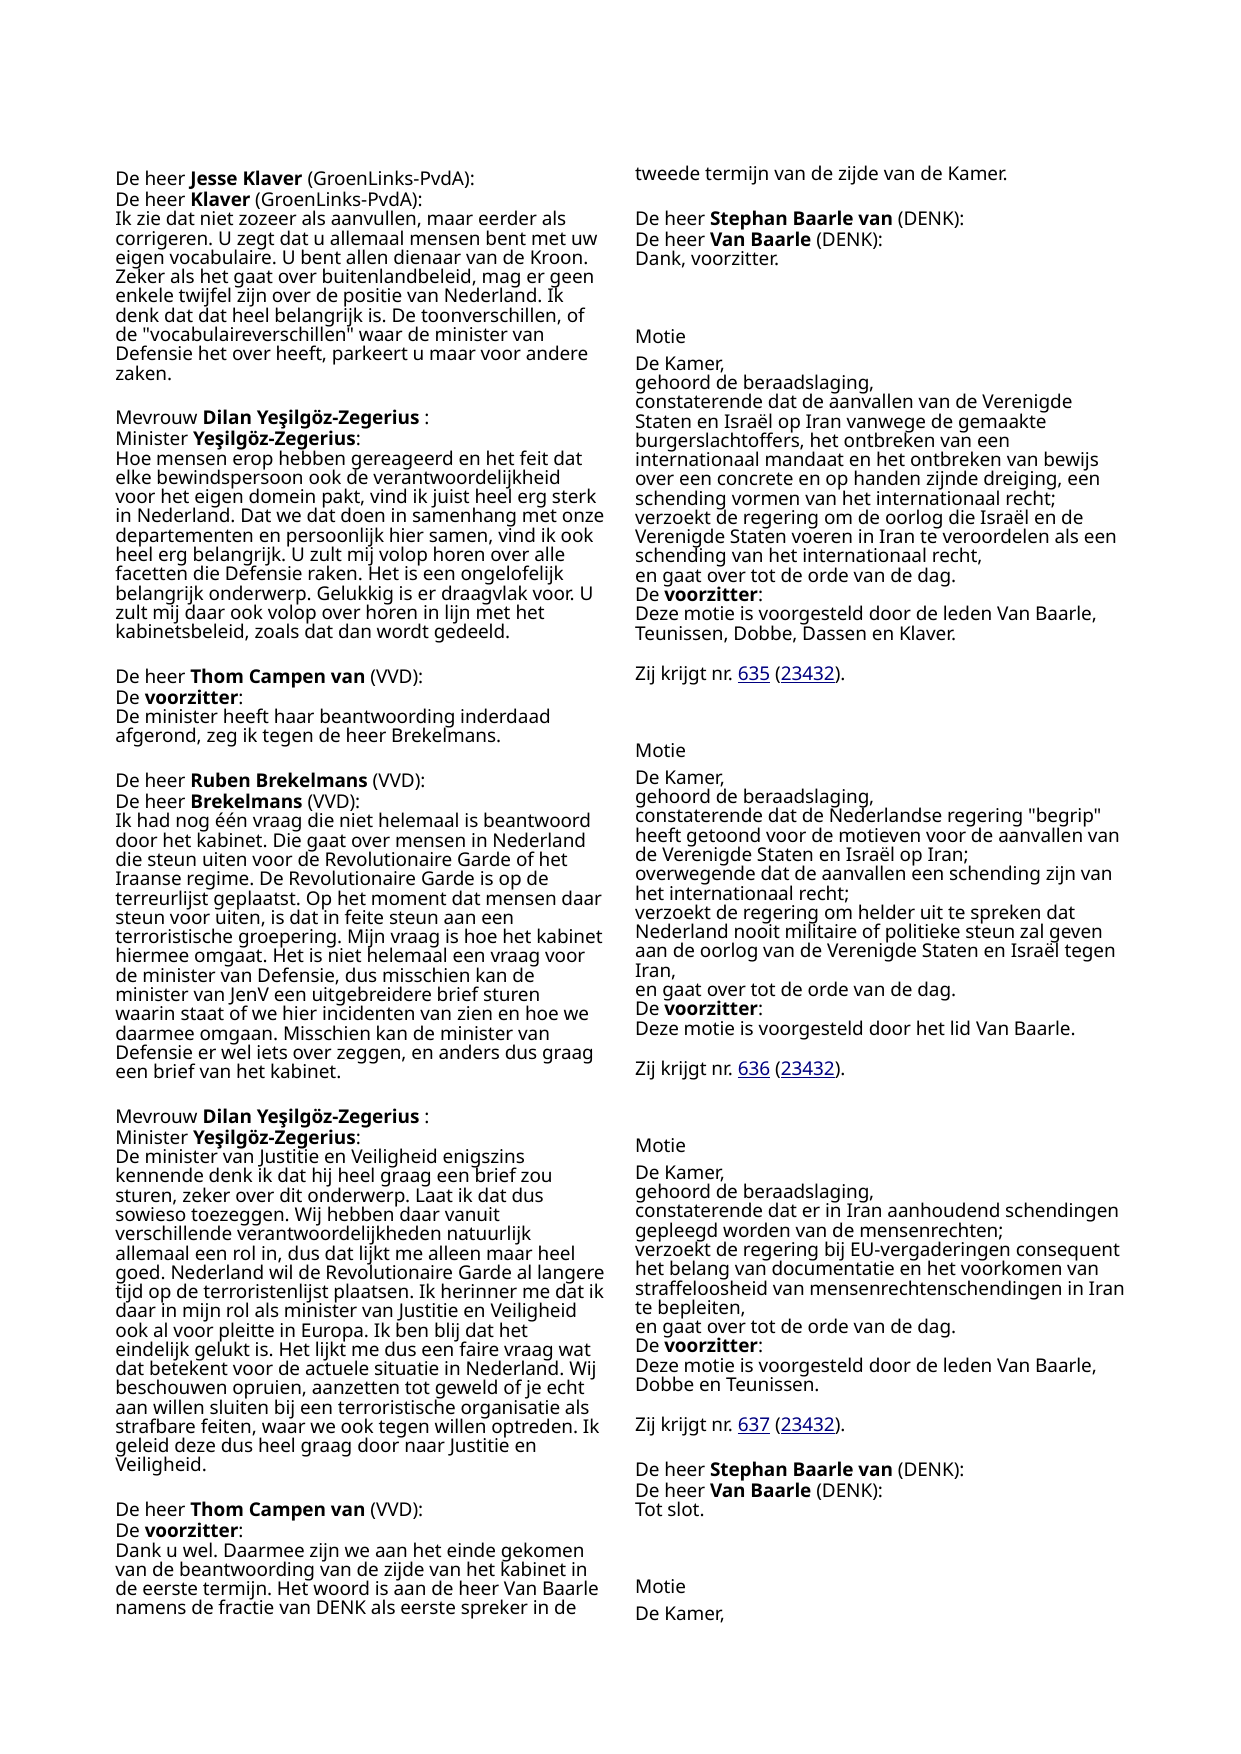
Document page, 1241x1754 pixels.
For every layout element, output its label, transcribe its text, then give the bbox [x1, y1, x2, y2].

text en gaat over tot de orde van de dag. [635, 981, 1125, 1000]
text De minister heeft haar beantwoording inderdaad afgerond, zeg ik tegen de heer Brekelmans. [115, 708, 605, 747]
text De Kamer, [635, 1164, 1125, 1183]
text tweede termijn van de zijde van de Kamer. [635, 165, 1125, 184]
text Zij krijgt nr. 637 (23432). [635, 1416, 1125, 1435]
text verzoekt de regering om helder uit te spreken dat Nederland nooit militaire of politieke steun zal geven aan de oorlog van de Verenigde Staten en Israël tegen Iran, [635, 904, 1125, 981]
text verzoekt de regering bij EU-vergaderingen consequent het belang van documentatie en het voorkomen van straffeloosheid van mensenrechtenschendingen in Iran te bepleiten, [635, 1241, 1125, 1318]
text verzoekt de regering om de oorlog die Israël en de Verenigde Staten voeren in Iran te veroordelen als een schending van het internationaal recht, [635, 509, 1125, 567]
text De heer Ruben Brekelmans (VVD): [115, 767, 605, 793]
text Deze motie is voorgesteld door de leden Van Baarle, Dobbe en Teunissen. [635, 1357, 1125, 1395]
text constaterende dat de Nederlandse regering "begrip" heeft getoond voor de motieven voor de aanvallen van de Verenigde Staten en Israël op Iran; [635, 807, 1125, 865]
text Motie [635, 1574, 1125, 1599]
text Motie [635, 323, 1125, 349]
text De heer Thom Campen van (VVD): [115, 1497, 605, 1522]
text Motie [635, 737, 1125, 763]
text De Kamer, [635, 769, 1125, 788]
text Tot slot. [635, 1501, 1125, 1520]
text Ik had nog één vraag die niet helemaal is beantwoord door het kabinet. Die gaat over mensen in Nederland die steun uiten voor de Revolutionaire Garde of het Iraanse regime. De Revolutionaire Garde is op de terreurlijst geplaatst. Op het moment dat mensen daar steun voor uiten, is dat in feite steun aan een terroristische groepering. Mijn vraag is hoe het kabinet hiermee omgaat. Het is niet helemaal een vraag voor de minister van Defensie, dus misschien kan de minister van JenV een uitgebreidere brief sturen waarin staat of we hier incidenten van zien en hoe we daarmee omgaan. Misschien kan de minister van Defensie er wel iets over zeggen, en anders dus graag een brief van het kabinet. [115, 812, 605, 1082]
text en gaat over tot de orde van de dag. [635, 567, 1125, 586]
text De Kamer, [635, 355, 1125, 374]
text De heer Van Baarle (DENK): [635, 1482, 1125, 1501]
text Mevrouw Dilan Yeşilgöz-Zegerius : [115, 404, 605, 430]
text De heer Jesse Klaver (GroenLinks-PvdA): [115, 165, 605, 191]
text Deze motie is voorgesteld door de leden Van Baarle, Teunissen, Dobbe, Dassen en Klaver. [635, 605, 1125, 644]
text overwegende dat de aanvallen een schending zijn van het internationaal recht; [635, 865, 1125, 904]
text Deze motie is voorgesteld door het lid Van Baarle. [635, 1019, 1125, 1039]
text De voorzitter: [635, 586, 1125, 605]
text Motie [635, 1132, 1125, 1158]
text Minister Yeşilgöz-Zegerius: [115, 1129, 605, 1148]
text Ik zie dat niet zozeer als aanvullen, maar eerder als corrigeren. U zegt dat u allemaal mensen bent met uw eigen vocabulaire. U bent allen dienaar van de Kroon. Zeker als het gaat over buitenlandbeleid, mag er geen enkele twijfel zijn over de positie van Nederland. Ik denk dat dat heel belangrijk is. De toonverschillen, of de "vocabulaireverschillen" waar de minister van Defensie het over heeft, parkeert u maar voor andere zaken. [115, 210, 605, 384]
text en gaat over tot de orde van de dag. [635, 1318, 1125, 1337]
text Mevrouw Dilan Yeşilgöz-Zegerius : [115, 1103, 605, 1129]
text Zij krijgt nr. 635 (23432). [635, 664, 1125, 684]
text De heer Stephan Baarle van (DENK): [635, 205, 1125, 231]
text gehoord de beraadslaging, [635, 374, 1125, 393]
text gehoord de beraadslaging, [635, 788, 1125, 807]
text De Kamer, [635, 1605, 1125, 1624]
text De heer Van Baarle (DENK): [635, 231, 1125, 250]
text Hoe mensen erop hebben gereageerd en het feit dat elke bewindspersoon ook de verantwoordelijkheid voor het eigen domein pakt, vind ik juist heel erg sterk in Nederland. Dat we dat doen in samenhang met onze departementen en persoonlijk hier samen, vind ik ook heel erg belangrijk. U zult mij volop horen over alle facetten die Defensie raken. Het is een ongelofelijk belangrijk onderwerp. Gelukkig is er draagvlak voor. U zult mij daar ook volop over horen in lijn met het kabinetsbeleid, zoals dat dan wordt gedeeld. [115, 449, 605, 642]
text constaterende dat de aanvallen van de Verenigde Staten en Israël op Iran vanwege de gemaakte burgerslachtoffers, het ontbreken van een internationaal mandaat en het ontbreken van bewijs over een concrete en op handen zijnde dreiging, een schending vormen van het internationaal recht; [635, 393, 1125, 509]
text De voorzitter: [635, 1000, 1125, 1019]
text De voorzitter: [115, 689, 605, 708]
text De heer Klaver (GroenLinks-PvdA): [115, 191, 605, 210]
text De heer Brekelmans (VVD): [115, 793, 605, 812]
text Zij krijgt nr. 636 (23432). [635, 1059, 1125, 1079]
text gehoord de beraadslaging, [635, 1183, 1125, 1202]
text Minister Yeşilgöz-Zegerius: [115, 430, 605, 449]
text De voorzitter: [115, 1522, 605, 1542]
text De heer Stephan Baarle van (DENK): [635, 1456, 1125, 1482]
text De voorzitter: [635, 1337, 1125, 1357]
text constaterende dat er in Iran aanhoudend schendingen gepleegd worden van de mensenrechten; [635, 1202, 1125, 1241]
text Dank u wel. Daarmee zijn we aan het einde gekomen van de beantwoording van de zijde van het kabinet in de eerste termijn. Het woord is aan de heer Van Baarle namens de fractie van DENK als eerste spreker in de [115, 1542, 605, 1619]
text Dank, voorzitter. [635, 250, 1125, 270]
text De heer Thom Campen van (VVD): [115, 663, 605, 689]
text De minister van Justitie en Veiligheid enigszins kennende denk ik dat hij heel graag een brief zou sturen, zeker over dit onderwerp. Laat ik dat dus sowieso toezeggen. Wij hebben daar vanuit verschillende verantwoordelijkheden natuurlijk allemaal een rol in, dus dat lijkt me alleen maar heel goed. Nederland wil de Revolutionaire Garde al langere tijd op de terroristenlijst plaatsen. Ik herinner me dat ik daar in mijn rol als minister van Justitie en Veiligheid ook al voor pleitte in Europa. Ik ben blij dat het eindelijk gelukt is. Het lijkt me dus een faire vraag wat dat betekent voor de actuele situatie in Nederland. Wij beschouwen opruien, aanzetten tot geweld of je echt aan willen sluiten bij een terroristische organisatie als strafbare feiten, waar we ook tegen willen optreden. Ik geleid deze dus heel graag door naar Justitie en Veiligheid. [115, 1148, 605, 1476]
